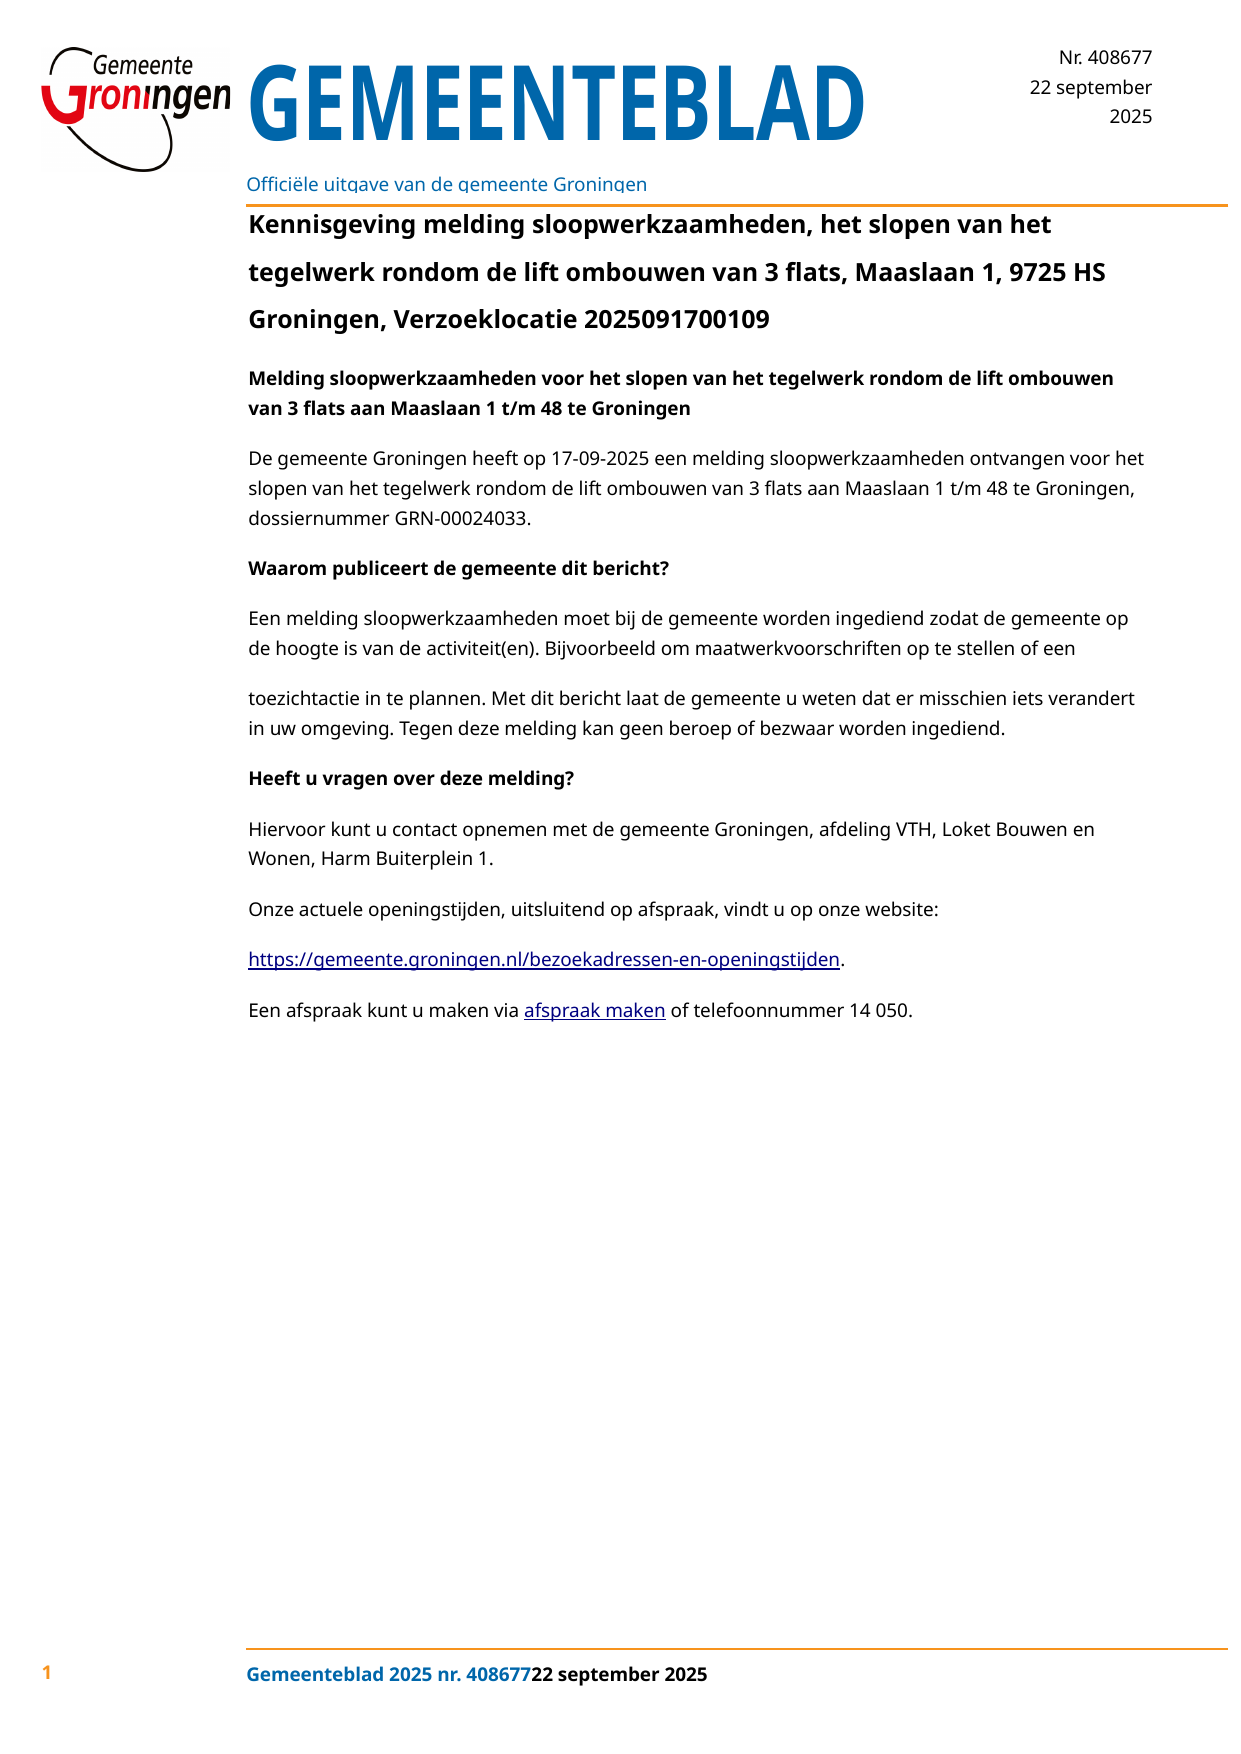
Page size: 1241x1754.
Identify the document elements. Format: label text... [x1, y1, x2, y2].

text Waarom publiceert de gemeente dit bericht? [248, 555, 1152, 581]
text Kennisgeving melding sloopwerkzaamheden, het slopen van het tegelwerk rondom de lift ombouwen van 3 flats, Maaslaan 1, 9725 HS Groningen, Verzoeklocatie 2025091700109 [248, 207, 1152, 336]
text Een afspraak kunt u maken via afspraak maken of telefoonnummer 14 050. [248, 997, 1152, 1022]
text Heeft u vragen over deze melding? [248, 766, 1152, 791]
text Een melding sloopwerkzaamheden moet bij de gemeente worden ingediend zodat de gemeente op de hoogte is van de activiteit(en). Bijvoorbeeld om maatwerkvoorschriften op te stellen of een [248, 606, 1152, 661]
picture [41, 47, 231, 172]
text De gemeente Groningen heeft op 17-09-2025 een melding sloopwerkzaamheden ontvangen voor het slopen van het tegelwerk rondom de lift ombouwen van 3 flats aan Maaslaan 1 t/m 48 te Groningen, dossiernummer GRN-00024033. [248, 446, 1152, 530]
text Hiervoor kunt u contact opnemen met de gemeente Groningen, afdeling VTH, Loket Bouwen en Wonen, Harm Buiterplein 1. [248, 816, 1152, 871]
text Onze actuele openingstijden, uitsluitend op afspraak, vindt u op onze website: [248, 896, 1152, 922]
text toezichtactie in te plannen. Met dit bericht laat de gemeente u weten dat er misschien iets verandert in uw omgeving. Tegen deze melding kan geen beroep of bezwaar worden ingediend. [248, 686, 1152, 741]
text https://gemeente.groningen.nl/bezoekadressen-en-openingstijden. [248, 946, 1152, 972]
text Melding sloopwerkzaamheden voor het slopen van het tegelwerk rondom de lift ombouwen van 3 flats aan Maaslaan 1 t/m 48 te Groningen [248, 366, 1152, 421]
